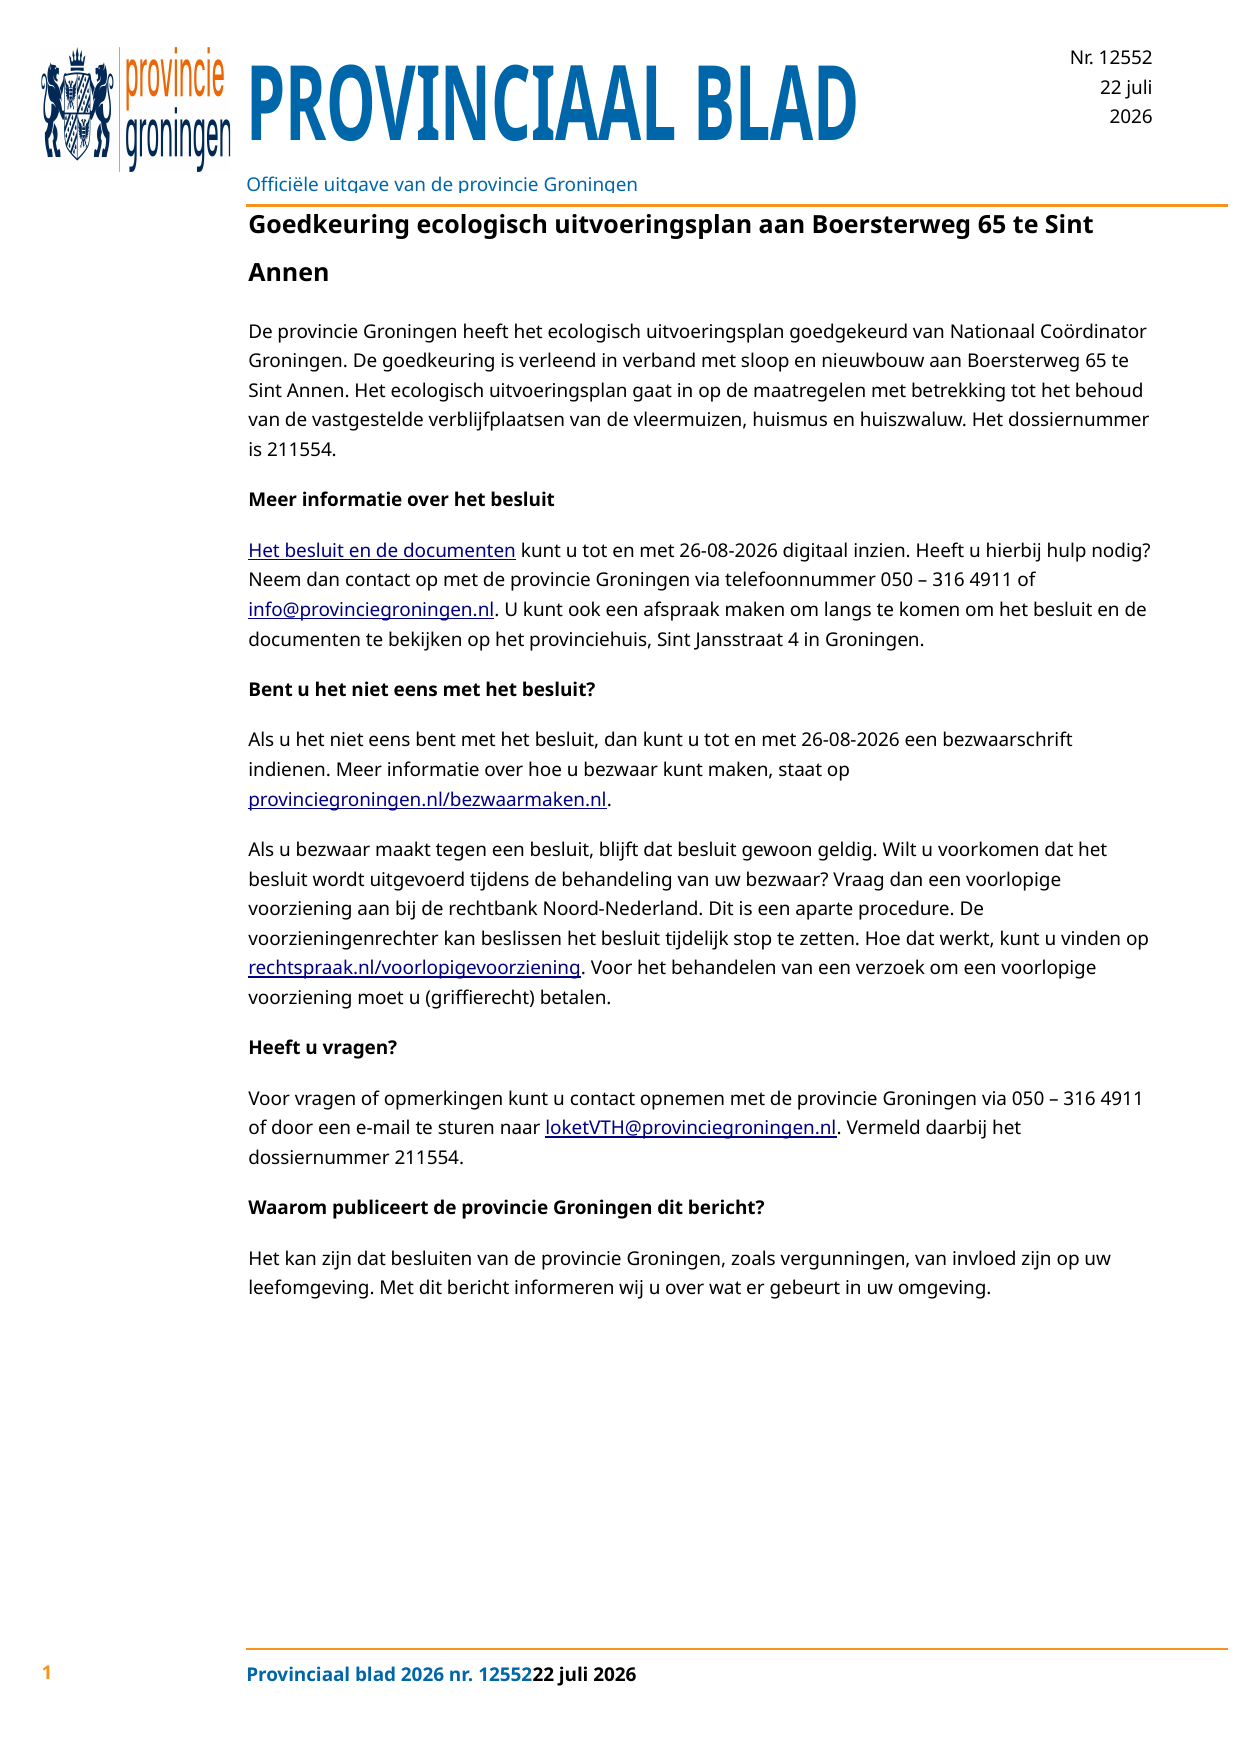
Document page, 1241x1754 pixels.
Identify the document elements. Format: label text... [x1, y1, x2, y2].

text De provincie Groningen heeft het ecologisch uitvoeringsplan goedgekeurd van Nationaal Coördinator Groningen. De goedkeuring is verleend in verband met sloop en nieuwbouw aan Boersterweg 65 te Sint Annen. Het ecologisch uitvoeringsplan gaat in op de maatregelen met betrekking tot het behoud van de vastgestelde verblijfplaatsen van de vleermuizen, huismus en huiszwaluw. Het dossiernummer is 211554. [248, 318, 1152, 462]
picture [41, 47, 231, 172]
text Het besluit en de documenten kunt u tot en met 26-08-2026 digitaal inzien. Heeft u hierbij hulp nodig? Neem dan contact op met de provincie Groningen via telefoonnummer 050 – 316 4911 of info@provinciegroningen.nl. U kunt ook een afspraak maken om langs te komen om het besluit en de documenten te bekijken op het provinciehuis, Sint Jansstraat 4 in Groningen. [248, 537, 1152, 652]
text Bent u het niet eens met het besluit? [248, 676, 1152, 702]
text Waarom publiceert de provincie Groningen dit bericht? [248, 1194, 1152, 1220]
text Voor vragen of opmerkingen kunt u contact opnemen met de provincie Groningen via 050 – 316 4911 of door een e-mail te sturen naar loketVTH@provinciegroningen.nl. Vermeld daarbij het dossiernummer 211554. [248, 1085, 1152, 1170]
text Meer informatie over het besluit [248, 487, 1152, 512]
text Goedkeuring ecologisch uitvoeringsplan aan Boersterweg 65 te Sint Annen [248, 207, 1152, 288]
text Het kan zijn dat besluiten van de provincie Groningen, zoals vergunningen, van invloed zijn op uw leefomgeving. Met dit bericht informeren wij u over wat er gebeurt in uw omgeving. [248, 1245, 1152, 1300]
text Als u het niet eens bent met het besluit, dan kunt u tot en met 26-08-2026 een bezwaarschrift indienen. Meer informatie over hoe u bezwaar kunt maken, staat op provinciegroningen.nl/bezwaarmaken.nl. [248, 727, 1152, 812]
text Heeft u vragen? [248, 1034, 1152, 1060]
text Als u bezwaar maakt tegen een besluit, blijft dat besluit gewoon geldig. Wilt u voorkomen dat het besluit wordt uitgevoerd tijdens de behandeling van uw bezwaar? Vraag dan een voorlopige voorziening aan bij de rechtbank Noord-Nederland. Dit is een aparte procedure. De voorzieningenrechter kan beslissen het besluit tijdelijk stop te zetten. Hoe dat werkt, kunt u vinden op rechtspraak.nl/voorlopigevoorziening. Voor het behandelen van een verzoek om een voorlopige voorziening moet u (griffierecht) betalen. [248, 836, 1152, 1010]
